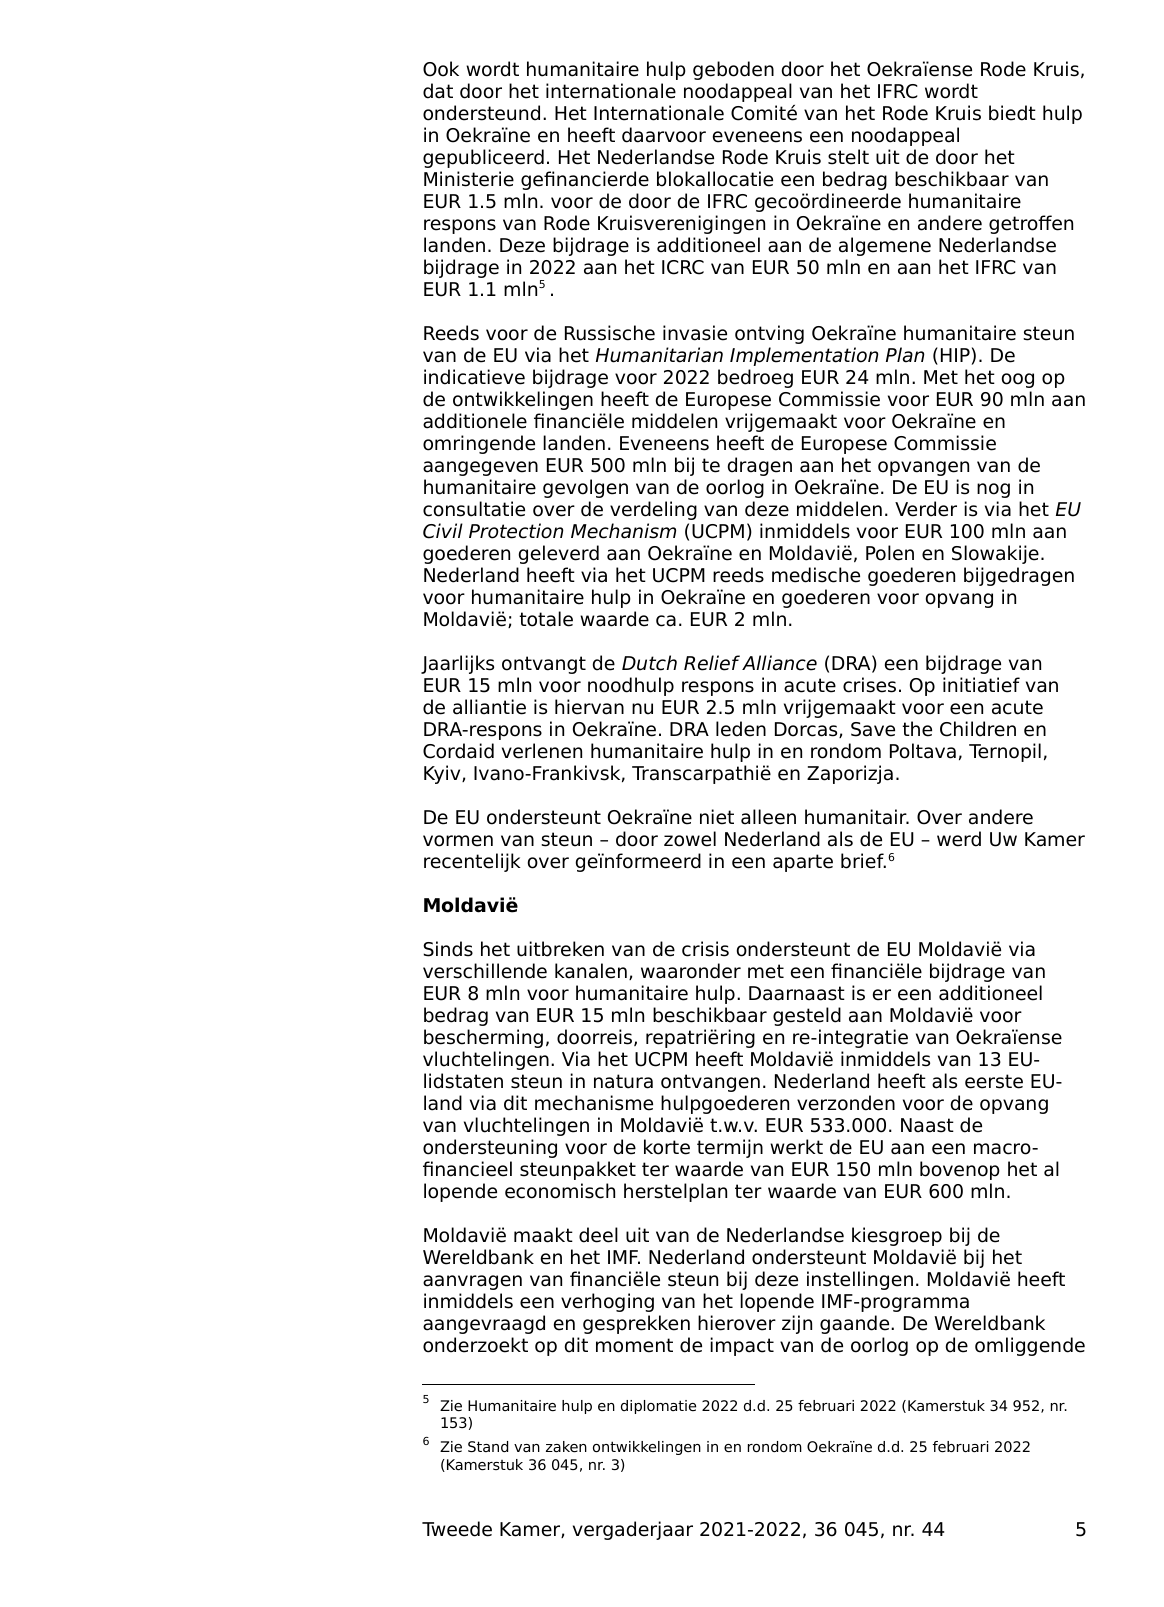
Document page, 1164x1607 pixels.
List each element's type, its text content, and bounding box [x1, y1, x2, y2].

text Moldavië maakt deel uit van de Nederlandse kiesgroep bij de Wereldbank en het IMF. Nederland ondersteunt Moldavië bij het aanvragen van financiële steun bij deze instellingen. Moldavië heeft inmiddels een verhoging van het lopende IMF-programma aangevraagd en gesprekken hierover zijn gaande. De Wereldbank onderzoekt op dit moment de impact van de oorlog op de omliggende [422, 1225, 1087, 1357]
text Reeds voor de Russische invasie ontving Oekraïne humanitaire steun van de EU via het Humanitarian Implementation Plan (HIP). De indicatieve bijdrage voor 2022 bedroeg EUR 24 mln. Met het oog op de ontwikkelingen heeft de Europese Commissie voor EUR 90 mln aan additionele financiële middelen vrijgemaakt voor Oekraïne en omringende landen. Eveneens heeft de Europese Commissie aangegeven EUR 500 mln bij te dragen aan het opvangen van de humanitaire gevolgen van de oorlog in Oekraïne. De EU is nog in consultatie over de verdeling van deze middelen. Verder is via het EU Civil Protection Mechanism (UCPM) inmiddels voor EUR 100 mln aan goederen geleverd aan Oekraïne en Moldavië, Polen en Slowakije. Nederland heeft via het UCPM reeds medische goederen bijgedragen voor humanitaire hulp in Oekraïne en goederen voor opvang in Moldavië; totale waarde ca. EUR 2 mln. [422, 323, 1087, 631]
text Ook wordt humanitaire hulp geboden door het Oekraïense Rode Kruis, dat door het internationale noodappeal van het IFRC wordt ondersteund. Het Internationale Comité van het Rode Kruis biedt hulp in Oekraïne en heeft daarvoor eveneens een noodappeal gepubliceerd. Het Nederlandse Rode Kruis stelt uit de door het Ministerie gefinancierde blokallocatie een bedrag beschikbaar van EUR 1.5 mln. voor de door de IFRC gecoördineerde humanitaire respons van Rode Kruisverenigingen in Oekraïne en andere getroffen landen. Deze bijdrage is additioneel aan de algemene Nederlandse bijdrage in 2022 aan het ICRC van EUR 50 mln en aan het IFRC van EUR 1.1 mln. [422, 59, 1087, 301]
text Sinds het uitbreken van de crisis ondersteunt de EU Moldavië via verschillende kanalen, waaronder met een financiële bijdrage van EUR 8 mln voor humanitaire hulp. Daarnaast is er een additioneel bedrag van EUR 15 mln beschikbaar gesteld aan Moldavië voor bescherming, doorreis, repatriëring en re-integratie van Oekraïense vluchtelingen. Via het UCPM heeft Moldavië inmiddels van 13 EU-lidstaten steun in natura ontvangen. Nederland heeft als eerste EU-land via dit mechanisme hulpgoederen verzonden voor de opvang van vluchtelingen in Moldavië t.w.v. EUR 533.000. Naast de ondersteuning voor de korte termijn werkt de EU aan een macro-financieel steunpakket ter waarde van EUR 150 mln bovenop het al lopende economisch herstelplan ter waarde van EUR 600 mln. [422, 939, 1087, 1203]
text Jaarlijks ontvangt de Dutch Relief Alliance (DRA) een bijdrage van EUR 15 mln voor noodhulp respons in acute crises. Op initiatief van de alliantie is hiervan nu EUR 2.5 mln vrijgemaakt voor een acute DRA-respons in Oekraïne. DRA leden Dorcas, Save the Children en Cordaid verlenen humanitaire hulp in en rondom Poltava, Ternopil, Kyiv, Ivano-Frankivsk, Transcarpathië en Zaporizja. [422, 653, 1087, 785]
text De EU ondersteunt Oekraïne niet alleen humanitair. Over andere vormen van steun – door zowel Nederland als de EU – werd Uw Kamer recentelijk over geïnformeerd in een aparte brief. [422, 807, 1087, 873]
text Zie Humanitaire hulp en diplomatie 2022 d.d. 25 februari 2022 (Kamerstuk 34 952, nr. 153) [422, 1393, 1087, 1432]
text Zie Stand van zaken ontwikkelingen in en rondom Oekraïne d.d. 25 februari 2022 (Kamerstuk 36 045, nr. 3) [422, 1435, 1087, 1474]
subtitle Moldavië [422, 895, 1087, 917]
